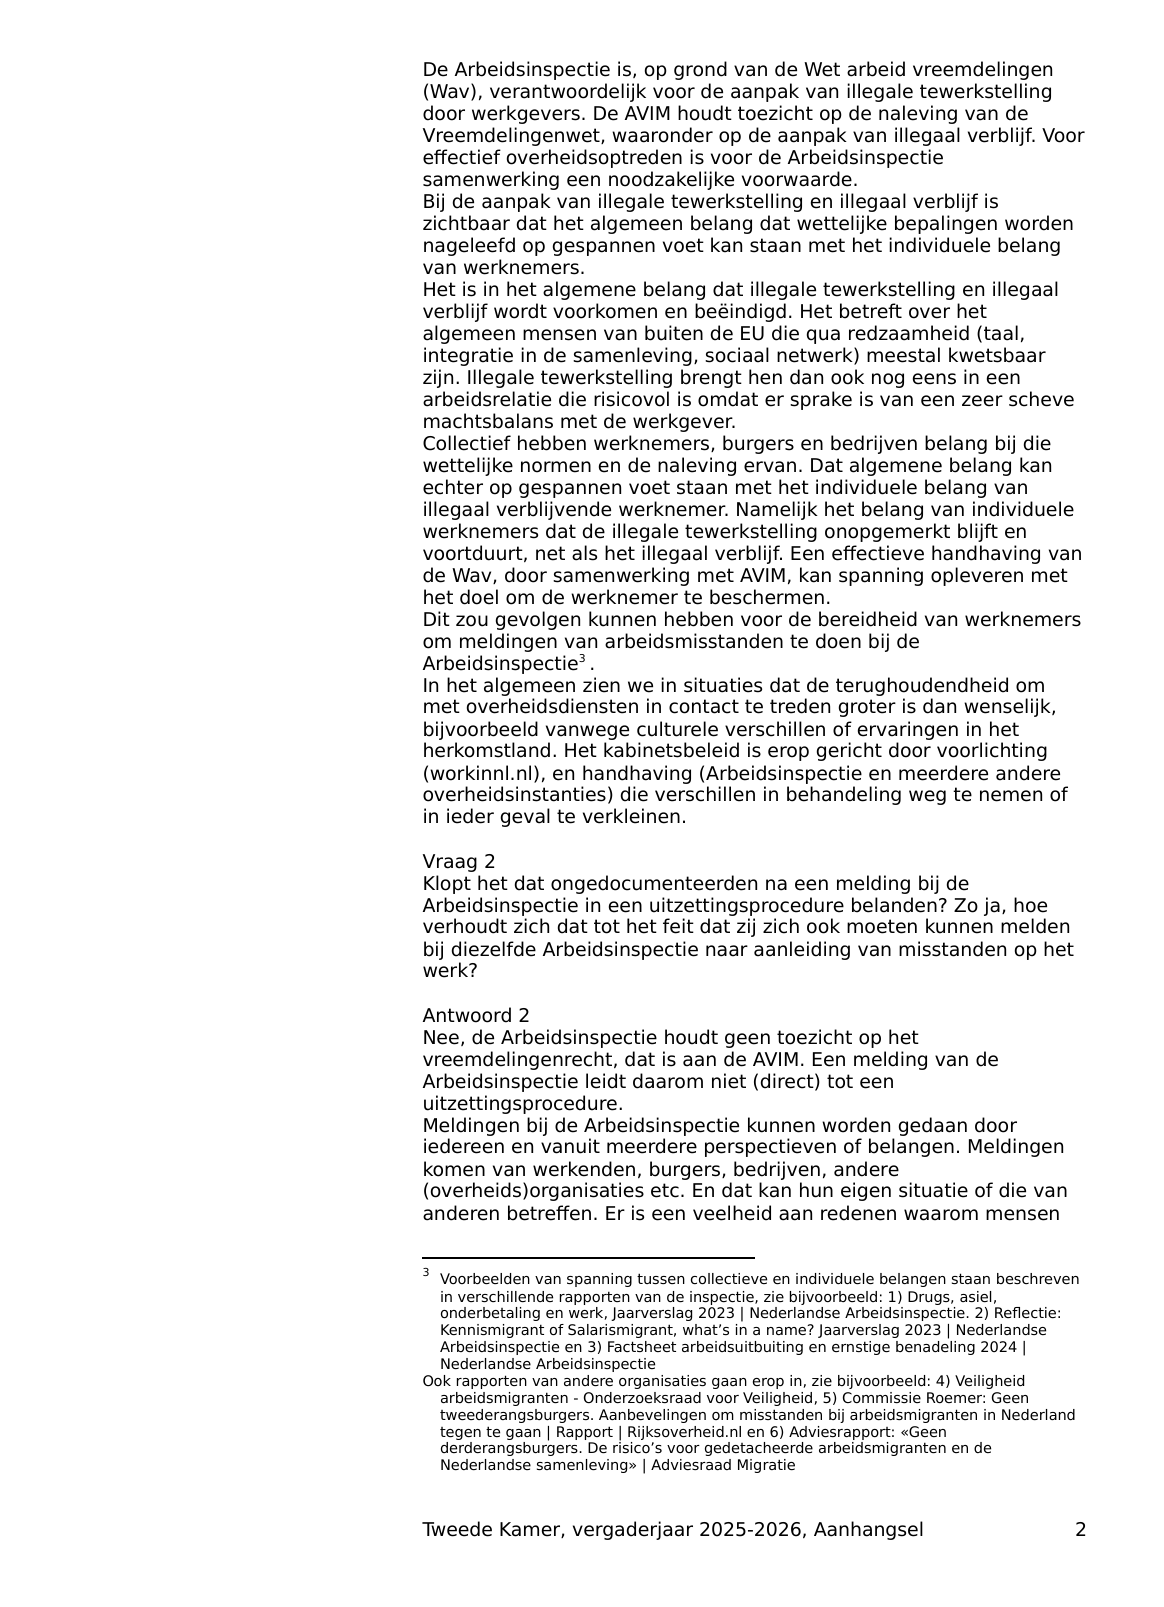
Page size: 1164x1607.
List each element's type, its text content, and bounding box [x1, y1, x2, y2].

text Het is in het algemene belang dat illegale tewerkstelling en illegaal verblijf wordt voorkomen en beëindigd. Het betreft over het algemeen mensen van buiten de EU die qua redzaamheid (taal, integratie in de samenleving, sociaal netwerk) meestal kwetsbaar zijn. Illegale tewerkstelling brengt hen dan ook nog eens in een arbeidsrelatie die risicovol is omdat er sprake is van een zeer scheve machtsbalans met de werkgever. [422, 279, 1087, 433]
text Antwoord 2 [422, 1004, 1087, 1027]
text De Arbeidsinspectie is, op grond van de Wet arbeid vreemdelingen (Wav), verantwoordelijk voor de aanpak van illegale tewerkstelling door werkgevers. De AVIM houdt toezicht op de naleving van de Vreemdelingenwet, waaronder op de aanpak van illegaal verblijf. Voor effectief overheidsoptreden is voor de Arbeidsinspectie samenwerking een noodzakelijke voorwaarde. [422, 59, 1087, 191]
text Klopt het dat ongedocumenteerden na een melding bij de Arbeidsinspectie in een uitzettingsprocedure belanden? Zo ja, hoe verhoudt zich dat tot het feit dat zij zich ook moeten kunnen melden bij diezelfde Arbeidsinspectie naar aanleiding van misstanden op het werk? [422, 872, 1087, 982]
text Bij de aanpak van illegale tewerkstelling en illegaal verblijf is zichtbaar dat het algemeen belang dat wettelijke bepalingen worden nageleefd op gespannen voet kan staan met het individuele belang van werknemers. [422, 191, 1087, 279]
text Dit zou gevolgen kunnen hebben voor de bereidheid van werknemers om meldingen van arbeidsmisstanden te doen bij de Arbeidsinspectie. [422, 608, 1087, 674]
text Nee, de Arbeidsinspectie houdt geen toezicht op het vreemdelingenrecht, dat is aan de AVIM. Een melding van de Arbeidsinspectie leidt daarom niet (direct) tot een uitzettingsprocedure. [422, 1027, 1087, 1114]
text In het algemeen zien we in situaties dat de terughoudendheid om met overheidsdiensten in contact te treden groter is dan wenselijk, bijvoorbeeld vanwege culturele verschillen of ervaringen in het herkomstland. Het kabinetsbeleid is erop gericht door voorlichting (workinnl.nl), en handhaving (Arbeidsinspectie en meerdere andere overheidsinstanties) die verschillen in behandeling weg te nemen of in ieder geval te verkleinen. [422, 674, 1087, 828]
text Vraag 2 [422, 851, 1087, 872]
text Voorbeelden van spanning tussen collectieve en individuele belangen staan beschreven in verschillende rapporten van de inspectie, zie bijvoorbeeld: 1) Drugs, asiel, onderbetaling en werk, Jaarverslag 2023 | Nederlandse Arbeidsinspectie. 2) Reflectie: Kennismigrant of Salarismigrant, what’s in a name? Jaarverslag 2023 | Nederlandse Arbeidsinspectie en 3) Factsheet arbeidsuitbuiting en ernstige benadeling 2024 | Nederlandse Arbeidsinspectie [422, 1267, 1087, 1373]
text Meldingen bij de Arbeidsinspectie kunnen worden gedaan door iedereen en vanuit meerdere perspectieven of belangen. Meldingen komen van werkenden, burgers, bedrijven, andere (overheids)organisaties etc. En dat kan hun eigen situatie of die van anderen betreffen. Er is een veelheid aan redenen waarom mensen [422, 1114, 1087, 1224]
text Collectief hebben werknemers, burgers en bedrijven belang bij die wettelijke normen en de naleving ervan. Dat algemene belang kan echter op gespannen voet staan met het individuele belang van illegaal verblijvende werknemer. Namelijk het belang van individuele werknemers dat de illegale tewerkstelling onopgemerkt blijft en voortduurt, net als het illegaal verblijf. Een effectieve handhaving van de Wav, door samenwerking met AVIM, kan spanning opleveren met het doel om de werknemer te beschermen. [422, 433, 1087, 608]
text Ook rapporten van andere organisaties gaan erop in, zie bijvoorbeeld: 4) Veiligheid arbeidsmigranten - Onderzoeksraad voor Veiligheid, 5) Commissie Roemer: Geen tweederangsburgers. Aanbevelingen om misstanden bij arbeidsmigranten in Nederland tegen te gaan | Rapport | Rijksoverheid.nl en 6) Adviesrapport: «Geen derderangsburgers. De risico’s voor gedetacheerde arbeidsmigranten en de Nederlandse samenleving» | Adviesraad Migratie [422, 1373, 1087, 1474]
